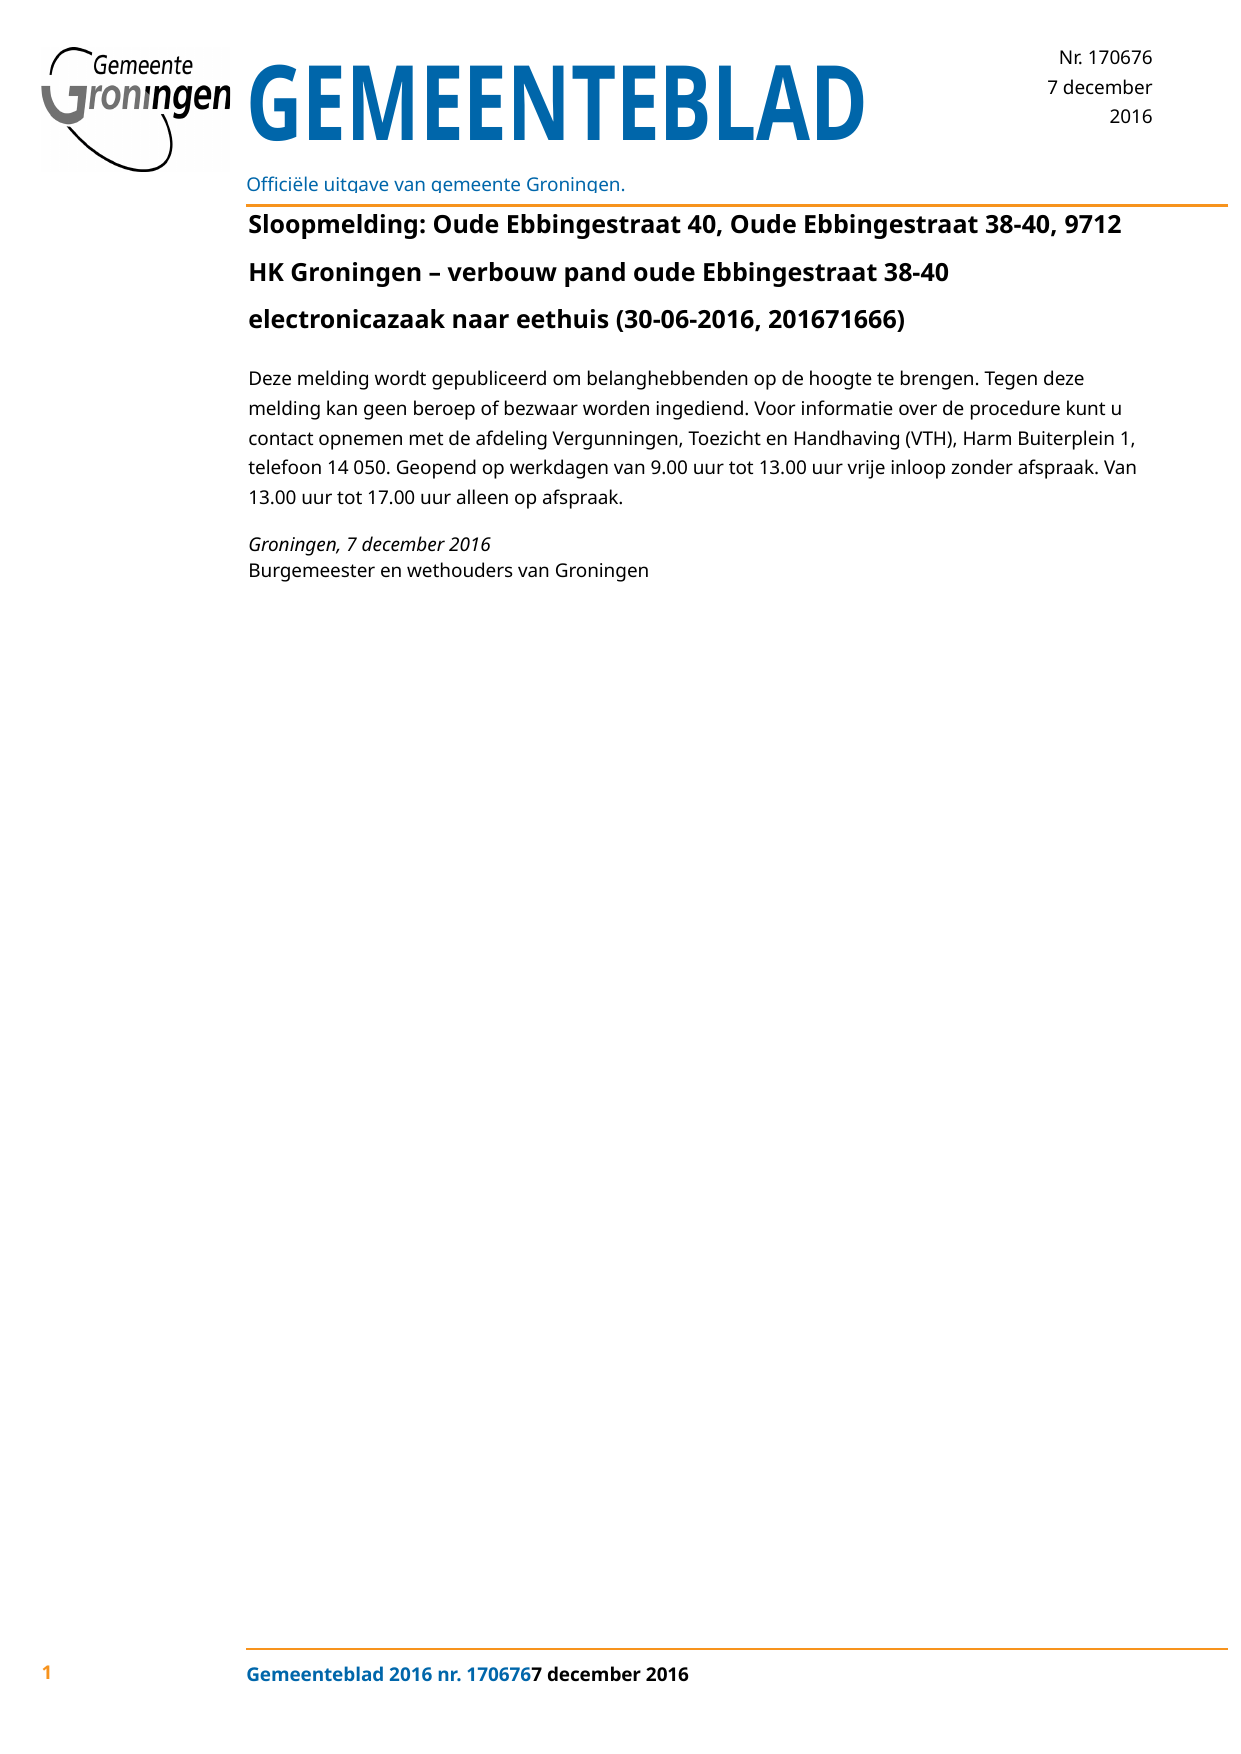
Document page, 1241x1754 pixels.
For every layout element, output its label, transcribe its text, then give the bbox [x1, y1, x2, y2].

text Sloopmelding: Oude Ebbingestraat 40, Oude Ebbingestraat 38-40, 9712 HK Groningen – verbouw pand oude Ebbingestraat 38-40 electronicazaak naar eethuis (30-06-2016, 201671666) [248, 207, 1152, 336]
text Groningen, 7 december 2016 [248, 532, 1152, 557]
text Deze melding wordt gepubliceerd om belanghebbenden op de hoogte te brengen. Tegen deze melding kan geen beroep of bezwaar worden ingediend. Voor informatie over de procedure kunt u contact opnemen met de afdeling Vergunningen, Toezicht en Handhaving (VTH), Harm Buiterplein 1, telefoon 14 050. Geopend op werkdagen van 9.00 uur tot 13.00 uur vrije inloop zonder afspraak. Van 13.00 uur tot 17.00 uur alleen op afspraak. [248, 366, 1152, 509]
picture [41, 47, 231, 172]
text Burgemeester en wethouders van Groningen [248, 557, 1152, 583]
